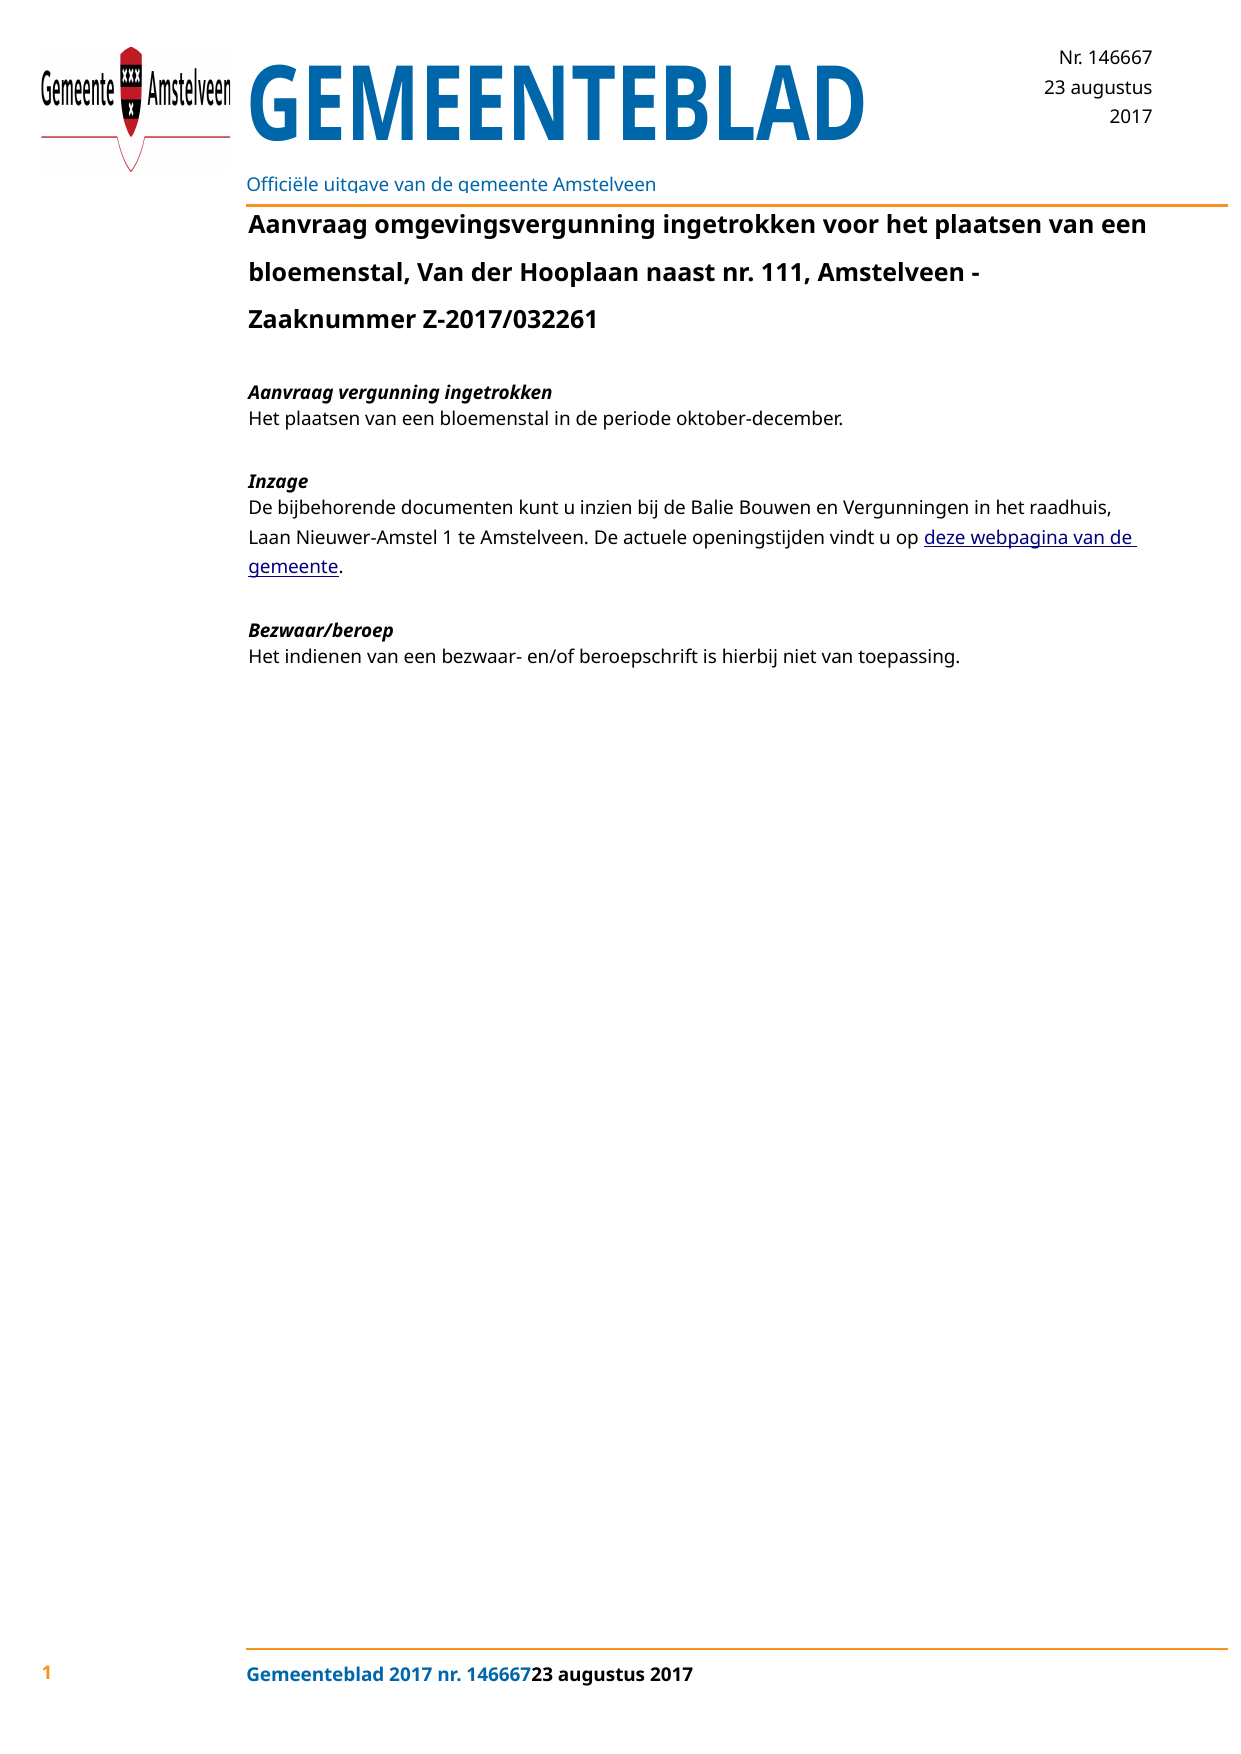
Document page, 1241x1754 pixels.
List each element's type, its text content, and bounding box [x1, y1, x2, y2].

picture [41, 47, 231, 172]
text Aanvraag omgevingsvergunning ingetrokken voor het plaatsen van een bloemenstal, Van der Hooplaan naast nr. 111, Amstelveen - Zaaknummer Z-2017/032261 [248, 207, 1152, 336]
text Aanvraag vergunning ingetrokken [248, 379, 1152, 405]
text De bijbehorende documenten kunt u inzien bij de Balie Bouwen en Vergunningen in het raadhuis, Laan Nieuwer-Amstel 1 te Amstelveen. De actuele openingstijden vindt u op deze webpagina van de gemeente. [248, 494, 1152, 579]
text Inzage [248, 469, 1152, 494]
text Het indienen van een bezwaar- en/of beroepschrift is hierbij niet van toepassing. [248, 643, 1152, 669]
text Het plaatsen van een bloemenstal in de periode oktober-december. [248, 405, 1152, 431]
text Bezwaar/beroep [248, 618, 1152, 643]
